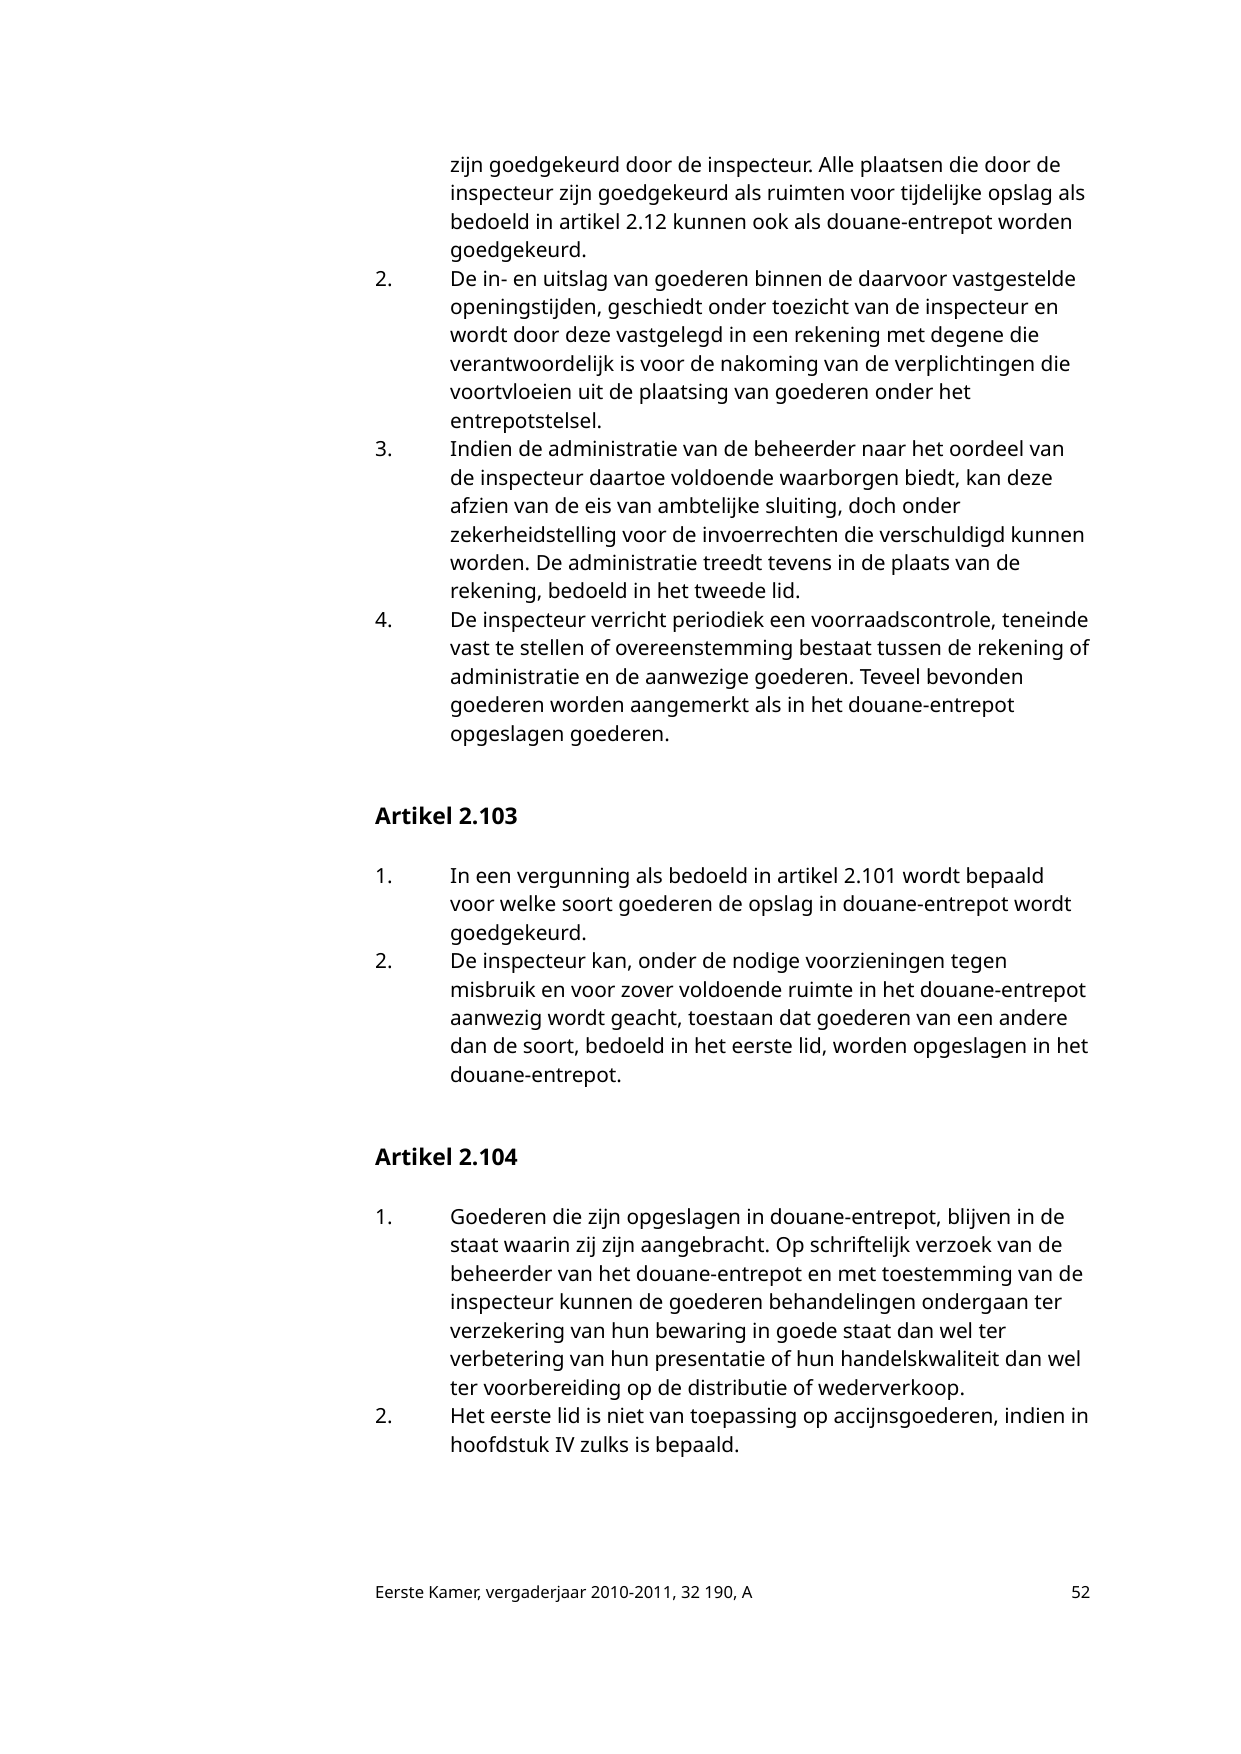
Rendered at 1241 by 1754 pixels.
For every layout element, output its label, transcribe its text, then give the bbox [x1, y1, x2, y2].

list De in- en uitslag van goederen binnen de daarvoor vastgestelde openingstijden, geschiedt onder toezicht van de inspecteur en wordt door deze vastgelegd in een rekening met degene die verantwoordelijk is voor de nakoming van de verplichtingen die voortvloeien uit de plaatsing van goederen onder het entrepotstelsel. [375, 264, 1090, 434]
subtitle Artikel 2.104 [375, 1141, 1090, 1172]
list zijn goedgekeurd door de inspecteur. Alle plaatsen die door de inspecteur zijn goedgekeurd als ruimten voor tijdelijke opslag als bedoeld in artikel 2.12 kunnen ook als douane-entrepot worden goedgekeurd. [375, 150, 1090, 264]
list Indien de administratie van de beheerder naar het oordeel van de inspecteur daartoe voldoende waarborgen biedt, kan deze afzien van de eis van ambtelijke sluiting, doch onder zekerheidstelling voor de invoerrechten die verschuldigd kunnen worden. De administratie treedt tevens in de plaats van de rekening, bedoeld in het tweede lid. [375, 434, 1090, 605]
list Het eerste lid is niet van toepassing op accijnsgoederen, indien in hoofdstuk IV zulks is bepaald. [375, 1401, 1090, 1458]
list De inspecteur verricht periodiek een voorraadscontrole, teneinde vast te stellen of overeenstemming bestaat tussen de rekening of administratie en de aanwezige goederen. Teveel bevonden goederen worden aangemerkt als in het douane-entrepot opgeslagen goederen. [375, 605, 1090, 747]
list In een vergunning als bedoeld in artikel 2.101 wordt bepaald voor welke soort goederen de opslag in douane-entrepot wordt goedgekeurd. [375, 861, 1090, 946]
list Goederen die zijn opgeslagen in douane-entrepot, blijven in de staat waarin zij zijn aangebracht. Op schriftelijk verzoek van de beheerder van het douane-entrepot en met toestemming van de inspecteur kunnen de goederen behandelingen ondergaan ter verzekering van hun bewaring in goede staat dan wel ter verbetering van hun presentatie of hun handelskwaliteit dan wel ter voorbereiding op de distributie of wederverkoop. [375, 1202, 1090, 1401]
list De inspecteur kan, onder de nodige voorzieningen tegen misbruik en voor zover voldoende ruimte in het douane-entrepot aanwezig wordt geacht, toestaan dat goederen van een andere dan de soort, bedoeld in het eerste lid, worden opgeslagen in het douane-entrepot. [375, 946, 1090, 1088]
subtitle Artikel 2.103 [375, 800, 1090, 831]
